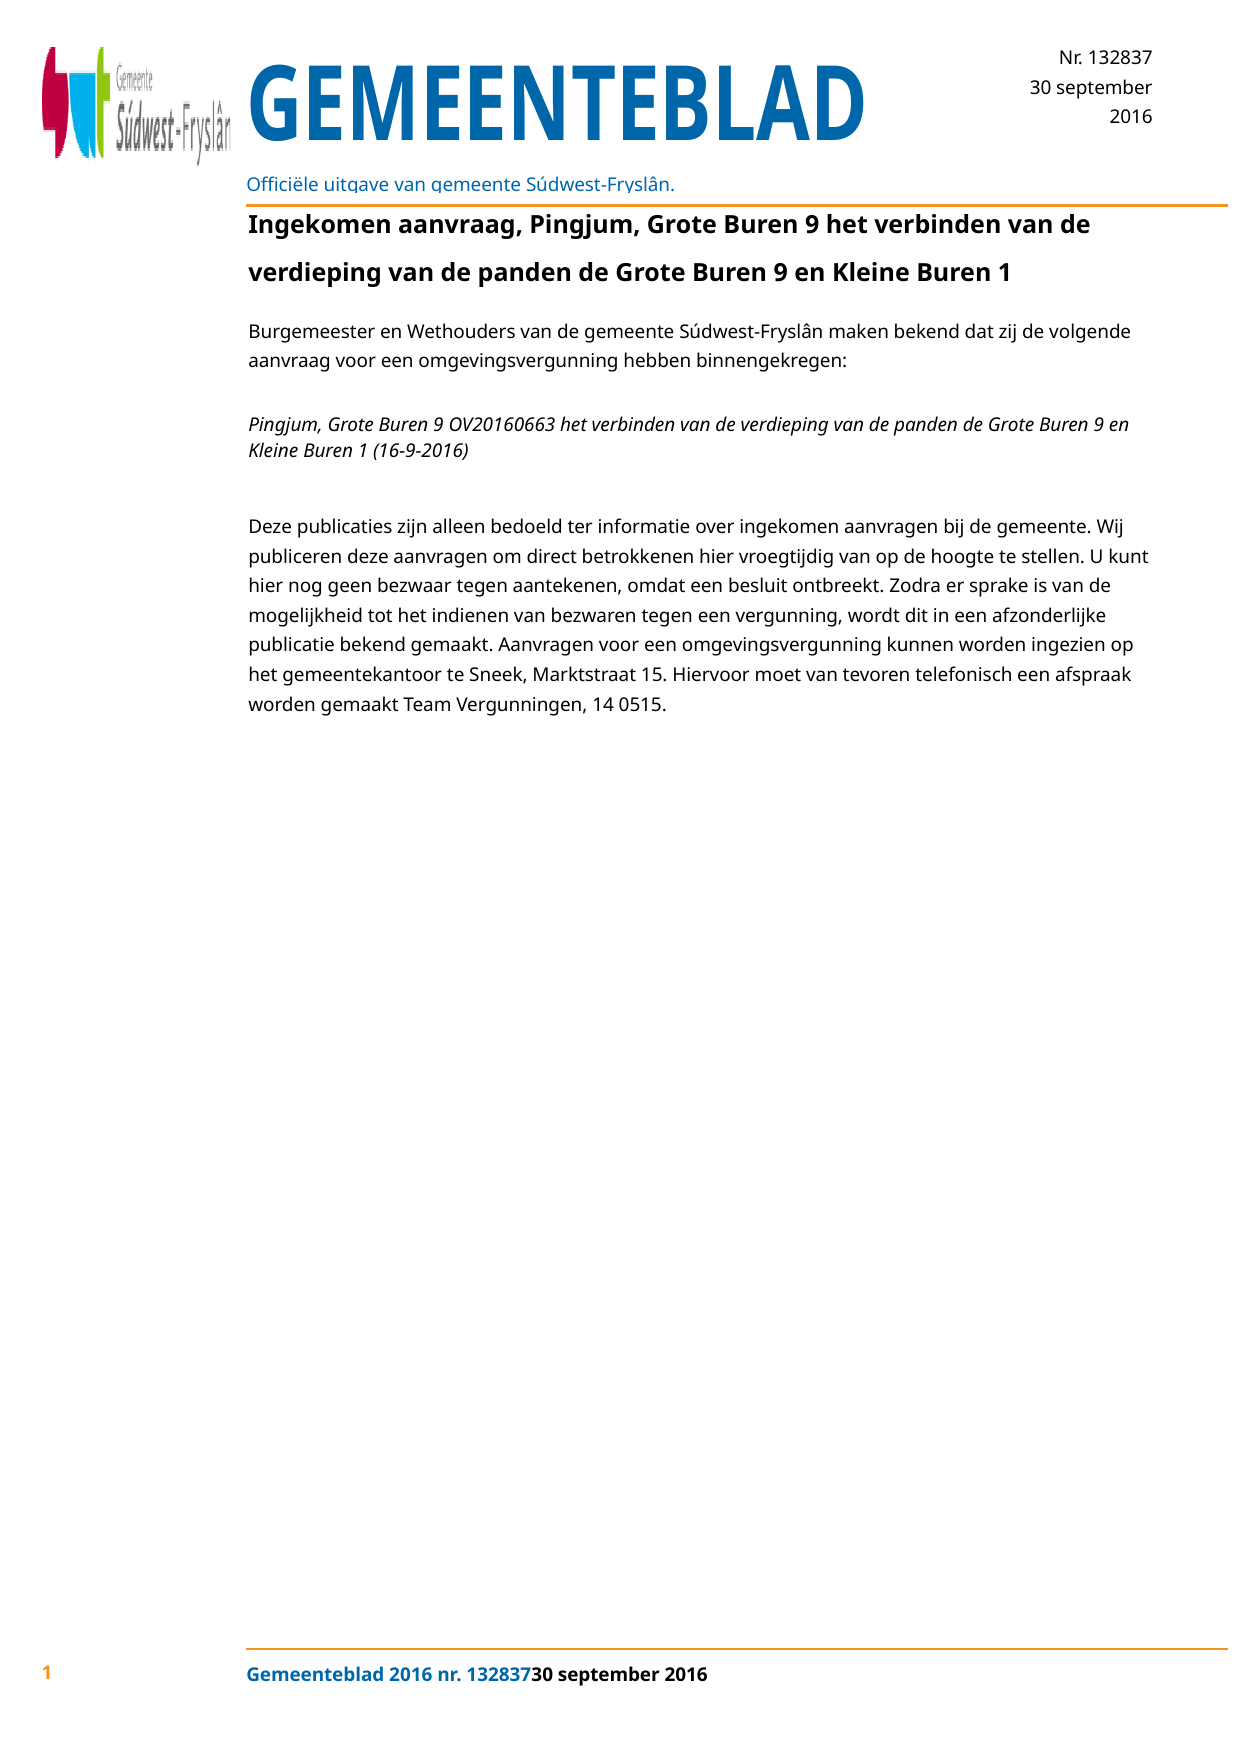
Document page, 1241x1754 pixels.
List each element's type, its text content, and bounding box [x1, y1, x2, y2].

picture [41, 47, 231, 172]
text Deze publicaties zijn alleen bedoeld ter informatie over ingekomen aanvragen bij de gemeente. Wij publiceren deze aanvragen om direct betrokkenen hier vroegtijdig van op de hoogte te stellen. U kunt hier nog geen bezwaar tegen aantekenen, omdat een besluit ontbreekt. Zodra er sprake is van de mogelijkheid tot het indienen van bezwaren tegen een vergunning, wordt dit in een afzonderlijke publicatie bekend gemaakt. Aanvragen voor een omgevingsvergunning kunnen worden ingezien op het gemeentekantoor te Sneek, Marktstraat 15. Hiervoor moet van tevoren telefonisch een afspraak worden gemaakt Team Vergunningen, 14 0515. [248, 513, 1152, 717]
text Pingjum, Grote Buren 9 OV20160663 het verbinden van de verdieping van de panden de Grote Buren 9 en Kleine Buren 1 (16-9-2016) [248, 411, 1152, 463]
text Burgemeester en Wethouders van de gemeente Súdwest-Fryslân maken bekend dat zij de volgende aanvraag voor een omgevingsvergunning hebben binnengekregen: [248, 318, 1152, 373]
text Ingekomen aanvraag, Pingjum, Grote Buren 9 het verbinden van de verdieping van de panden de Grote Buren 9 en Kleine Buren 1 [248, 207, 1152, 288]
